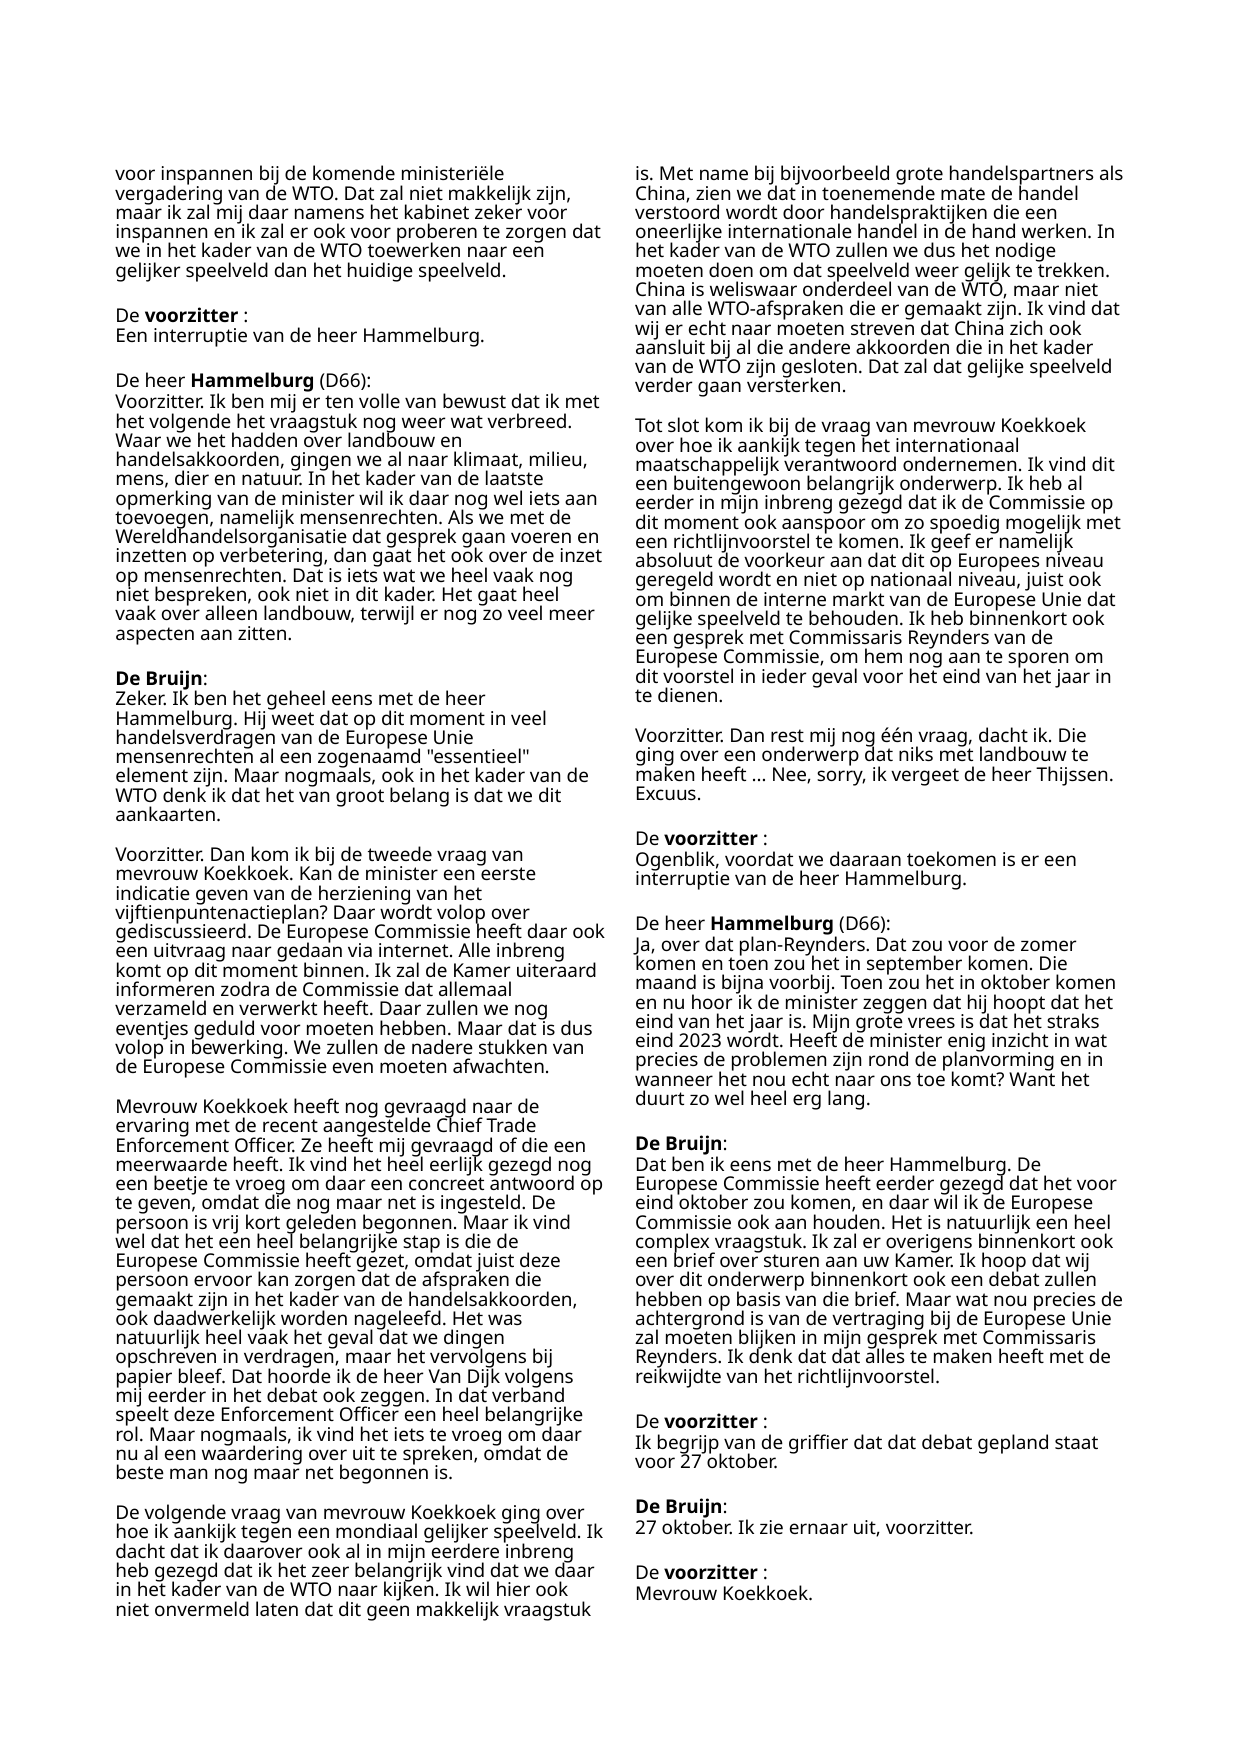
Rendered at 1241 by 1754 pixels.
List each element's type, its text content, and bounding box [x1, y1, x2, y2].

text Voorzitter. Dan rest mij nog één vraag, dacht ik. Die ging over een onderwerp dat niks met landbouw te maken heeft … Nee, sorry, ik vergeet de heer Thijssen. Excuus. [635, 727, 1125, 804]
text De voorzitter : [115, 302, 605, 327]
text De voorzitter : [635, 1559, 1125, 1584]
text De heer Hammelburg (D66): [115, 368, 605, 393]
text Voorzitter. Dan kom ik bij de tweede vraag van mevrouw Koekkoek. Kan de minister een eerste indicatie geven van de herziening van het vijftienpuntenactieplan? Daar wordt volop over gediscussieerd. De Europese Commissie heeft daar ook een uitvraag naar gedaan via internet. Alle inbreng komt op dit moment binnen. Ik zal de Kamer uiteraard informeren zodra de Commissie dat allemaal verzameld en verwerkt heeft. Daar zullen we nog eventjes geduld voor moeten hebben. Maar dat is dus volop in bewerking. We zullen de nadere stukken van de Europese Commissie even moeten afwachten. [115, 846, 605, 1077]
text Ja, over dat plan-Reynders. Dat zou voor de zomer komen en toen zou het in september komen. Die maand is bijna voorbij. Toen zou het in oktober komen en nu hoor ik de minister zeggen dat hij hoopt dat het eind van het jaar is. Mijn grote vrees is dat het straks eind 2023 wordt. Heeft de minister enig inzicht in wat precies de problemen zijn rond de planvorming en in wanneer het nou echt naar ons toe komt? Want het duurt zo wel heel erg lang. [635, 936, 1125, 1109]
text Dat ben ik eens met de heer Hammelburg. De Europese Commissie heeft eerder gezegd dat het voor eind oktober zou komen, en daar wil ik de Europese Commissie ook aan houden. Het is natuurlijk een heel complex vraagstuk. Ik zal er overigens binnenkort ook een brief over sturen aan uw Kamer. Ik hoop dat wij over dit onderwerp binnenkort ook een debat zullen hebben op basis van die brief. Maar wat nou precies de achtergrond is van de vertraging bij de Europese Unie zal moeten blijken in mijn gesprek met Commissaris Reynders. Ik denk dat dat alles te maken heeft met de reikwijdte van het richtlijnvoorstel. [635, 1156, 1125, 1387]
text De Bruijn: [635, 1493, 1125, 1519]
text De Bruijn: [115, 665, 605, 690]
text Ik begrijp van de griffier dat dat debat gepland staat voor 27 oktober. [635, 1434, 1125, 1472]
text is. Met name bij bijvoorbeeld grote handelspartners als China, zien we dat in toenemende mate de handel verstoord wordt door handelspraktijken die een oneerlijke internationale handel in de hand werken. In het kader van de WTO zullen we dus het nodige moeten doen om dat speelveld weer gelijk te trekken. China is weliswaar onderdeel van de WTO, maar niet van alle WTO-afspraken die er gemaakt zijn. Ik vind dat wij er echt naar moeten streven dat China zich ook aansluit bij al die andere akkoorden die in het kader van de WTO zijn gesloten. Dat zal dat gelijke speelveld verder gaan versterken. [635, 165, 1125, 397]
text 27 oktober. Ik zie ernaar uit, voorzitter. [635, 1519, 1125, 1538]
text Mevrouw Koekkoek heeft nog gevraagd naar de ervaring met de recent aangestelde Chief Trade Enforcement Officer. Ze heeft mij gevraagd of die een meerwaarde heeft. Ik vind het heel eerlijk gezegd nog een beetje te vroeg om daar een concreet antwoord op te geven, omdat die nog maar net is ingesteld. De persoon is vrij kort geleden begonnen. Maar ik vind wel dat het een heel belangrijke stap is die de Europese Commissie heeft gezet, omdat juist deze persoon ervoor kan zorgen dat de afspraken die gemaakt zijn in het kader van de handelsakkoorden, ook daadwerkelijk worden nageleefd. Het was natuurlijk heel vaak het geval dat we dingen opschreven in verdragen, maar het vervolgens bij papier bleef. Dat hoorde ik de heer Van Dijk volgens mij eerder in het debat ook zeggen. In dat verband speelt deze Enforcement Officer een heel belangrijke rol. Maar nogmaals, ik vind het iets te vroeg om daar nu al een waardering over uit te spreken, omdat de beste man nog maar net begonnen is. [115, 1098, 605, 1483]
text Ogenblik, voordat we daaraan toekomen is er een interruptie van de heer Hammelburg. [635, 851, 1125, 889]
text Zeker. Ik ben het geheel eens met de heer Hammelburg. Hij weet dat op dit moment in veel handelsverdragen van de Europese Unie mensenrechten al een zogenaamd "essentieel" element zijn. Maar nogmaals, ook in het kader van de WTO denk ik dat het van groot belang is dat we dit aankaarten. [115, 690, 605, 825]
text voor inspannen bij de komende ministeriële vergadering van de WTO. Dat zal niet makkelijk zijn, maar ik zal mij daar namens het kabinet zeker voor inspannen en ik zal er ook voor proberen te zorgen dat we in het kader van de WTO toewerken naar een gelijker speelveld dan het huidige speelveld. [115, 165, 605, 281]
text Voorzitter. Ik ben mij er ten volle van bewust dat ik met het volgende het vraagstuk nog weer wat verbreed. Waar we het hadden over landbouw en handelsakkoorden, gingen we al naar klimaat, milieu, mens, dier en natuur. In het kader van de laatste opmerking van de minister wil ik daar nog wel iets aan toevoegen, namelijk mensenrechten. Als we met de Wereldhandelsorganisatie dat gesprek gaan voeren en inzetten op verbetering, dan gaat het ook over de inzet op mensenrechten. Dat is iets wat we heel vaak nog niet bespreken, ook niet in dit kader. Het gaat heel vaak over alleen landbouw, terwijl er nog zo veel meer aspecten aan zitten. [115, 393, 605, 644]
text De heer Hammelburg (D66): [635, 910, 1125, 936]
text De volgende vraag van mevrouw Koekkoek ging over hoe ik aankijk tegen een mondiaal gelijker speelveld. Ik dacht dat ik daarover ook al in mijn eerdere inbreng heb gezegd dat ik het zeer belangrijk vind dat we daar in het kader van de WTO naar kijken. Ik wil hier ook niet onvermeld laten dat dit geen makkelijk vraagstuk [115, 1504, 605, 1620]
text Mevrouw Koekkoek. [635, 1584, 1125, 1604]
text De voorzitter : [635, 825, 1125, 851]
text De voorzitter : [635, 1408, 1125, 1434]
text Een interruptie van de heer Hammelburg. [115, 327, 605, 347]
text Tot slot kom ik bij de vraag van mevrouw Koekkoek over hoe ik aankijk tegen het internationaal maatschappelijk verantwoord ondernemen. Ik vind dit een buitengewoon belangrijk onderwerp. Ik heb al eerder in mijn inbreng gezegd dat ik de Commissie op dit moment ook aanspoor om zo spoedig mogelijk met een richtlijnvoorstel te komen. Ik geef er namelijk absoluut de voorkeur aan dat dit op Europees niveau geregeld wordt en niet op nationaal niveau, juist ook om binnen de interne markt van de Europese Unie dat gelijke speelveld te behouden. Ik heb binnenkort ook een gesprek met Commissaris Reynders van de Europese Commissie, om hem nog aan te sporen om dit voorstel in ieder geval voor het eind van het jaar in te dienen. [635, 417, 1125, 706]
text De Bruijn: [635, 1130, 1125, 1156]
